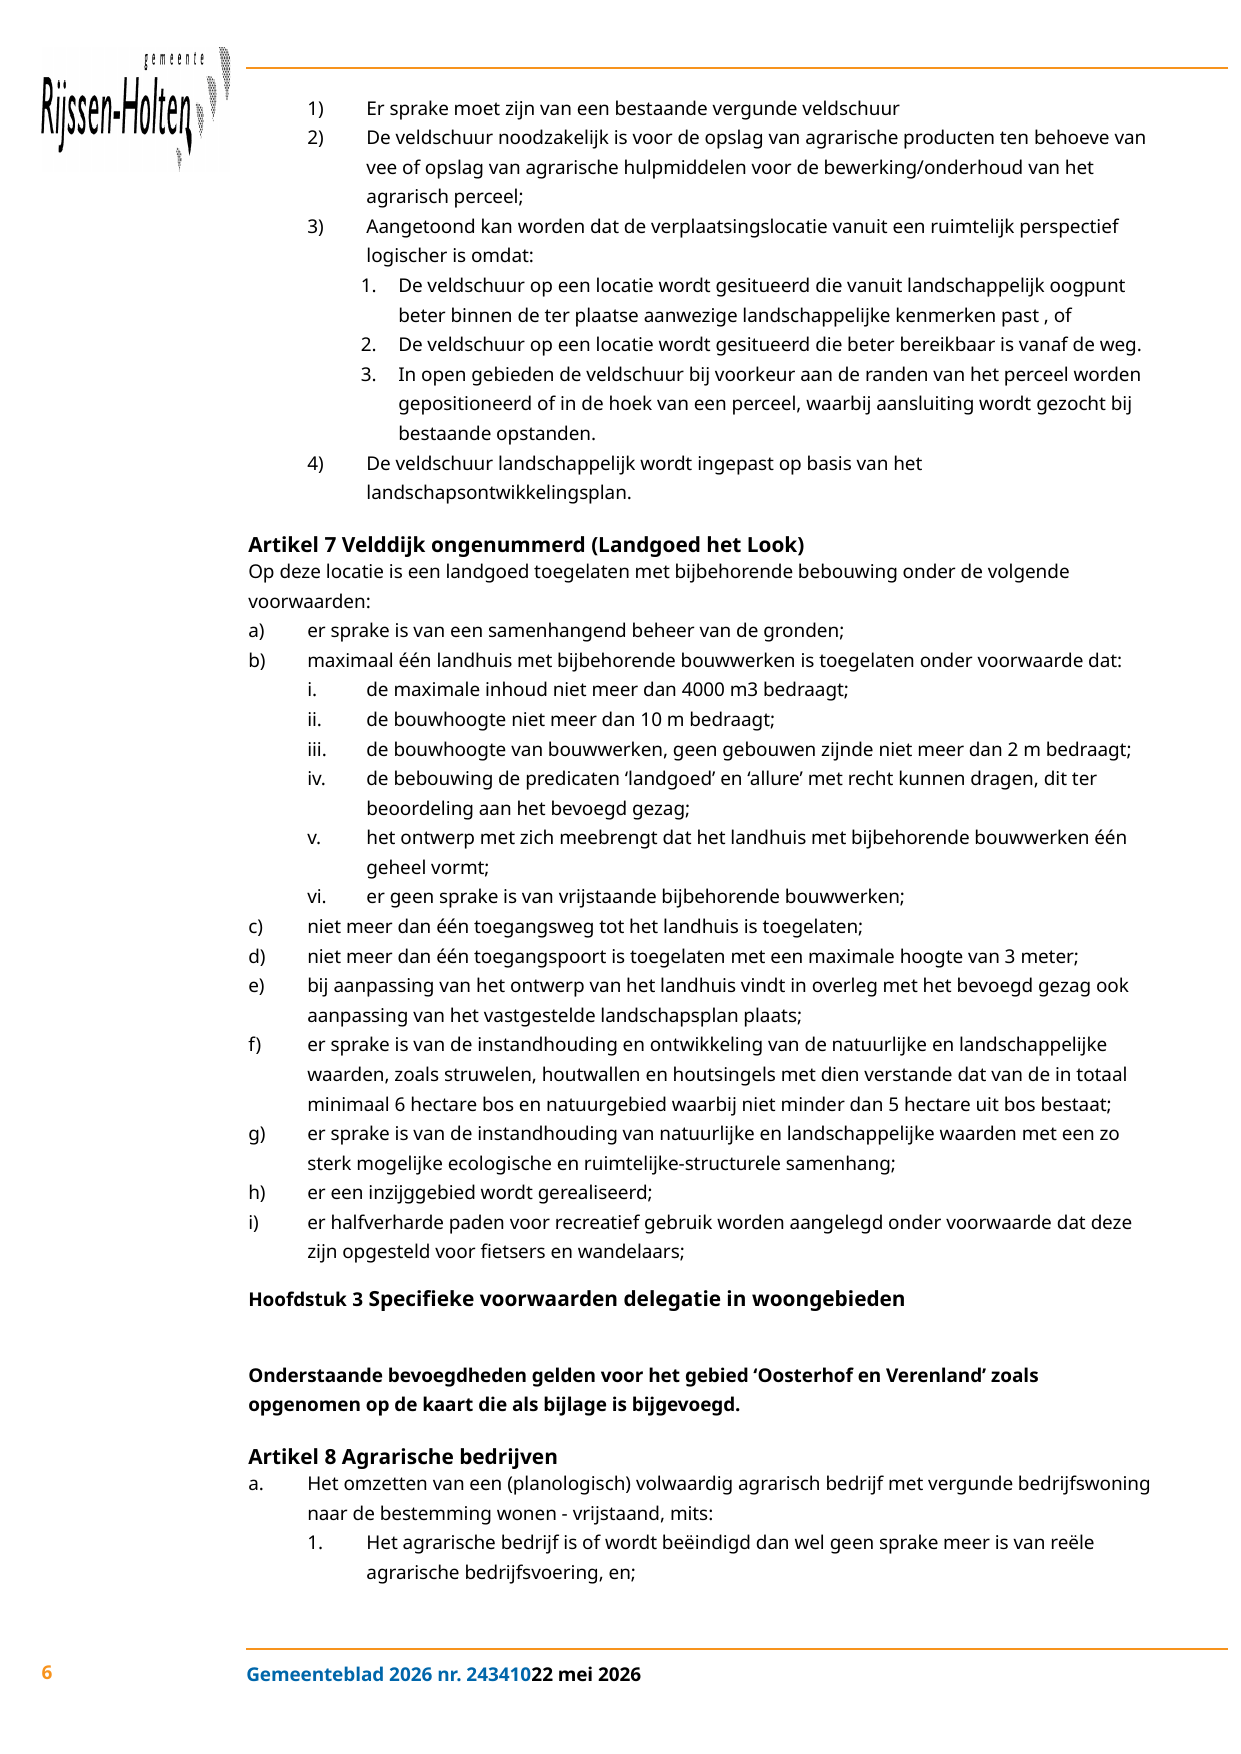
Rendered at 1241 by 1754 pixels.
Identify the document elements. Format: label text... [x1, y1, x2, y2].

text Op deze locatie is een landgoed toegelaten met bijbehorende bebouwing onder de volgende voorwaarden: [248, 558, 1152, 613]
list niet meer dan één toegangspoort is toegelaten met een maximale hoogte van 3 meter; [248, 943, 1152, 968]
list de maximale inhoud niet meer dan 4000 m3 bedraagt; [307, 677, 1152, 702]
list De veldschuur op een locatie wordt gesitueerd die beter bereikbaar is vanaf de weg. [361, 331, 1152, 357]
picture [41, 47, 231, 172]
list de bouwhoogte van bouwwerken, geen gebouwen zijnde niet meer dan 2 m bedraagt; [307, 736, 1152, 761]
list Aangetoond kan worden dat de verplaatsingslocatie vanuit een ruimtelijk perspectief logischer is omdat: [307, 213, 1152, 268]
list er halfverharde paden voor recreatief gebruik worden aangelegd onder voorwaarde dat deze zijn opgesteld voor fietsers en wandelaars; [248, 1209, 1152, 1264]
list De veldschuur landschappelijk wordt ingepast op basis van het landschapsontwikkelingsplan. [307, 450, 1152, 505]
text Artikel 8 Agrarische bedrijven [248, 1442, 1152, 1470]
list Er sprake moet zijn van een bestaande vergunde veldschuur [307, 95, 1152, 121]
list er sprake is van de instandhouding en ontwikkeling van de natuurlijke en landschappelijke waarden, zoals struwelen, houtwallen en houtsingels met dien verstande dat van de in totaal minimaal 6 hectare bos en natuurgebied waarbij niet minder dan 5 hectare uit bos bestaat; [248, 1032, 1152, 1116]
list Het omzetten van een (planologisch) volwaardig agrarisch bedrijf met vergunde bedrijfswoning naar de bestemming wonen - vrijstaand, mits: [248, 1470, 1152, 1526]
list Het agrarische bedrijf is of wordt beëindigd dan wel geen sprake meer is van reële agrarische bedrijfsvoering, en; [307, 1529, 1152, 1585]
list bij aanpassing van het ontwerp van het landhuis vindt in overleg met het bevoegd gezag ook aanpassing van het vastgestelde landschapsplan plaats; [248, 972, 1152, 1028]
list De veldschuur noodzakelijk is voor de opslag van agrarische producten ten behoeve van vee of opslag van agrarische hulpmiddelen voor de bewerking/onderhoud van het agrarisch perceel; [307, 124, 1152, 209]
list er sprake is van de instandhouding van natuurlijke en landschappelijke waarden met een zo sterk mogelijke ecologische en ruimtelijke-structurele samenhang; [248, 1120, 1152, 1176]
text Hoofdstuk 3 Specifieke voorwaarden delegatie in woongebieden [248, 1284, 1152, 1313]
list de bebouwing de predicaten ‘landgoed’ en ‘allure’ met recht kunnen dragen, dit ter beoordeling aan het bevoegd gezag; [307, 765, 1152, 821]
list er sprake is van een samenhangend beheer van de gronden; [248, 617, 1152, 643]
list De veldschuur op een locatie wordt gesitueerd die vanuit landschappelijk oogpunt beter binnen de ter plaatse aanwezige landschappelijke kenmerken past , of [361, 272, 1152, 328]
text Artikel 7 Velddijk ongenummerd (Landgoed het Look) [248, 530, 1152, 558]
list er een inzijggebied wordt gerealiseerd; [248, 1179, 1152, 1205]
list maximaal één landhuis met bijbehorende bouwwerken is toegelaten onder voorwaarde dat: [248, 647, 1152, 673]
list de bouwhoogte niet meer dan 10 m bedraagt; [307, 706, 1152, 732]
list niet meer dan één toegangsweg tot het landhuis is toegelaten; [248, 913, 1152, 939]
list er geen sprake is van vrijstaande bijbehorende bouwwerken; [307, 884, 1152, 909]
text Onderstaande bevoegdheden gelden voor het gebied ‘Oosterhof en Verenland’ zoals opgenomen op de kaart die als bijlage is bijgevoegd. [248, 1362, 1152, 1417]
list het ontwerp met zich meebrengt dat het landhuis met bijbehorende bouwwerken één geheel vormt; [307, 824, 1152, 880]
list In open gebieden de veldschuur bij voorkeur aan de randen van het perceel worden gepositioneerd of in de hoek van een perceel, waarbij aansluiting wordt gezocht bij bestaande opstanden. [361, 361, 1152, 446]
